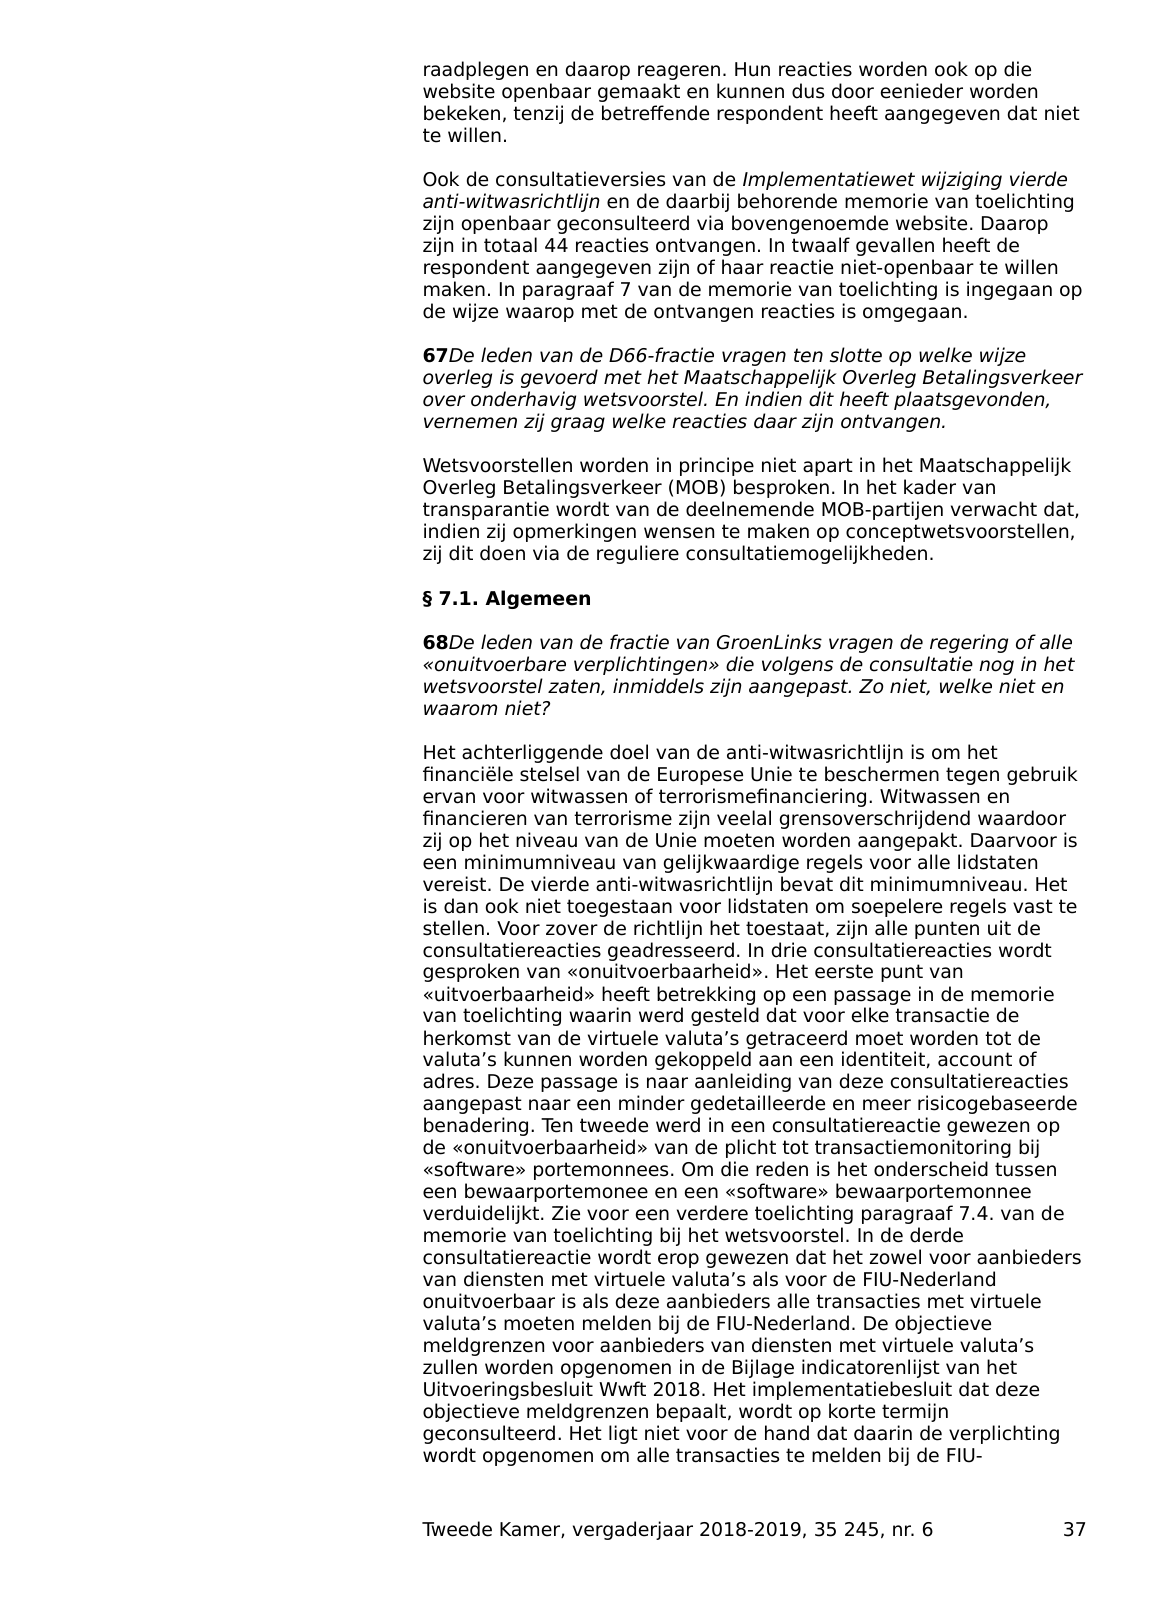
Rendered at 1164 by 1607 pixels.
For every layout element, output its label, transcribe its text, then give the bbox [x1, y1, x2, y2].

text Wetsvoorstellen worden in principe niet apart in het Maatschappelijk Overleg Betalingsverkeer (MOB) besproken. In het kader van transparantie wordt van de deelnemende MOB-partijen verwacht dat, indien zij opmerkingen wensen te maken op conceptwetsvoorstellen, zij dit doen via de reguliere consultatiemogelijkheden. [422, 455, 1087, 565]
subtitle § 7.1. Algemeen [422, 587, 1087, 609]
text 67De leden van de D66-fractie vragen ten slotte op welke wijze overleg is gevoerd met het Maatschappelijk Overleg Betalingsverkeer over onderhavig wetsvoorstel. En indien dit heeft plaatsgevonden, vernemen zij graag welke reacties daar zijn ontvangen. [422, 345, 1087, 433]
text Ook de consultatieversies van de Implementatiewet wijziging vierde anti-witwasrichtlijn en de daarbij behorende memorie van toelichting zijn openbaar geconsulteerd via bovengenoemde website. Daarop zijn in totaal 44 reacties ontvangen. In twaalf gevallen heeft de respondent aangegeven zijn of haar reactie niet-openbaar te willen maken. In paragraaf 7 van de memorie van toelichting is ingegaan op de wijze waarop met de ontvangen reacties is omgegaan. [422, 169, 1087, 323]
text raadplegen en daarop reageren. Hun reacties worden ook op die website openbaar gemaakt en kunnen dus door eenieder worden bekeken, tenzij de betreffende respondent heeft aangegeven dat niet te willen. [422, 59, 1087, 147]
text Het achterliggende doel van de anti-witwasrichtlijn is om het financiële stelsel van de Europese Unie te beschermen tegen gebruik ervan voor witwassen of terrorismefinanciering. Witwassen en financieren van terrorisme zijn veelal grensoverschrijdend waardoor zij op het niveau van de Unie moeten worden aangepakt. Daarvoor is een minimumniveau van gelijkwaardige regels voor alle lidstaten vereist. De vierde anti-witwasrichtlijn bevat dit minimumniveau. Het is dan ook niet toegestaan voor lidstaten om soepelere regels vast te stellen. Voor zover de richtlijn het toestaat, zijn alle punten uit de consultatiereacties geadresseerd. In drie consultatiereacties wordt gesproken van «onuitvoerbaarheid». Het eerste punt van «uitvoerbaarheid» heeft betrekking op een passage in de memorie van toelichting waarin werd gesteld dat voor elke transactie de herkomst van de virtuele valuta’s getraceerd moet worden tot de valuta’s kunnen worden gekoppeld aan een identiteit, account of adres. Deze passage is naar aanleiding van deze consultatiereacties aangepast naar een minder gedetailleerde en meer risicogebaseerde benadering. Ten tweede werd in een consultatiereactie gewezen op de «onuitvoerbaarheid» van de plicht tot transactiemonitoring bij «software» portemonnees. Om die reden is het onderscheid tussen een bewaarportemonee en een «software» bewaarportemonnee verduidelijkt. Zie voor een verdere toelichting paragraaf 7.4. van de memorie van toelichting bij het wetsvoorstel. In de derde consultatiereactie wordt erop gewezen dat het zowel voor aanbieders van diensten met virtuele valuta’s als voor de FIU-Nederland onuitvoerbaar is als deze aanbieders alle transacties met virtuele valuta’s moeten melden bij de FIU-Nederland. De objectieve meldgrenzen voor aanbieders van diensten met virtuele valuta’s zullen worden opgenomen in de Bijlage indicatorenlijst van het Uitvoeringsbesluit Wwft 2018. Het implementatiebesluit dat deze objectieve meldgrenzen bepaalt, wordt op korte termijn geconsulteerd. Het ligt niet voor de hand dat daarin de verplichting wordt opgenomen om alle transacties te melden bij de FIU- [422, 742, 1087, 1467]
text 68De leden van de fractie van GroenLinks vragen de regering of alle «onuitvoerbare verplichtingen» die volgens de consultatie nog in het wetsvoorstel zaten, inmiddels zijn aangepast. Zo niet, welke niet en waarom niet? [422, 632, 1087, 719]
